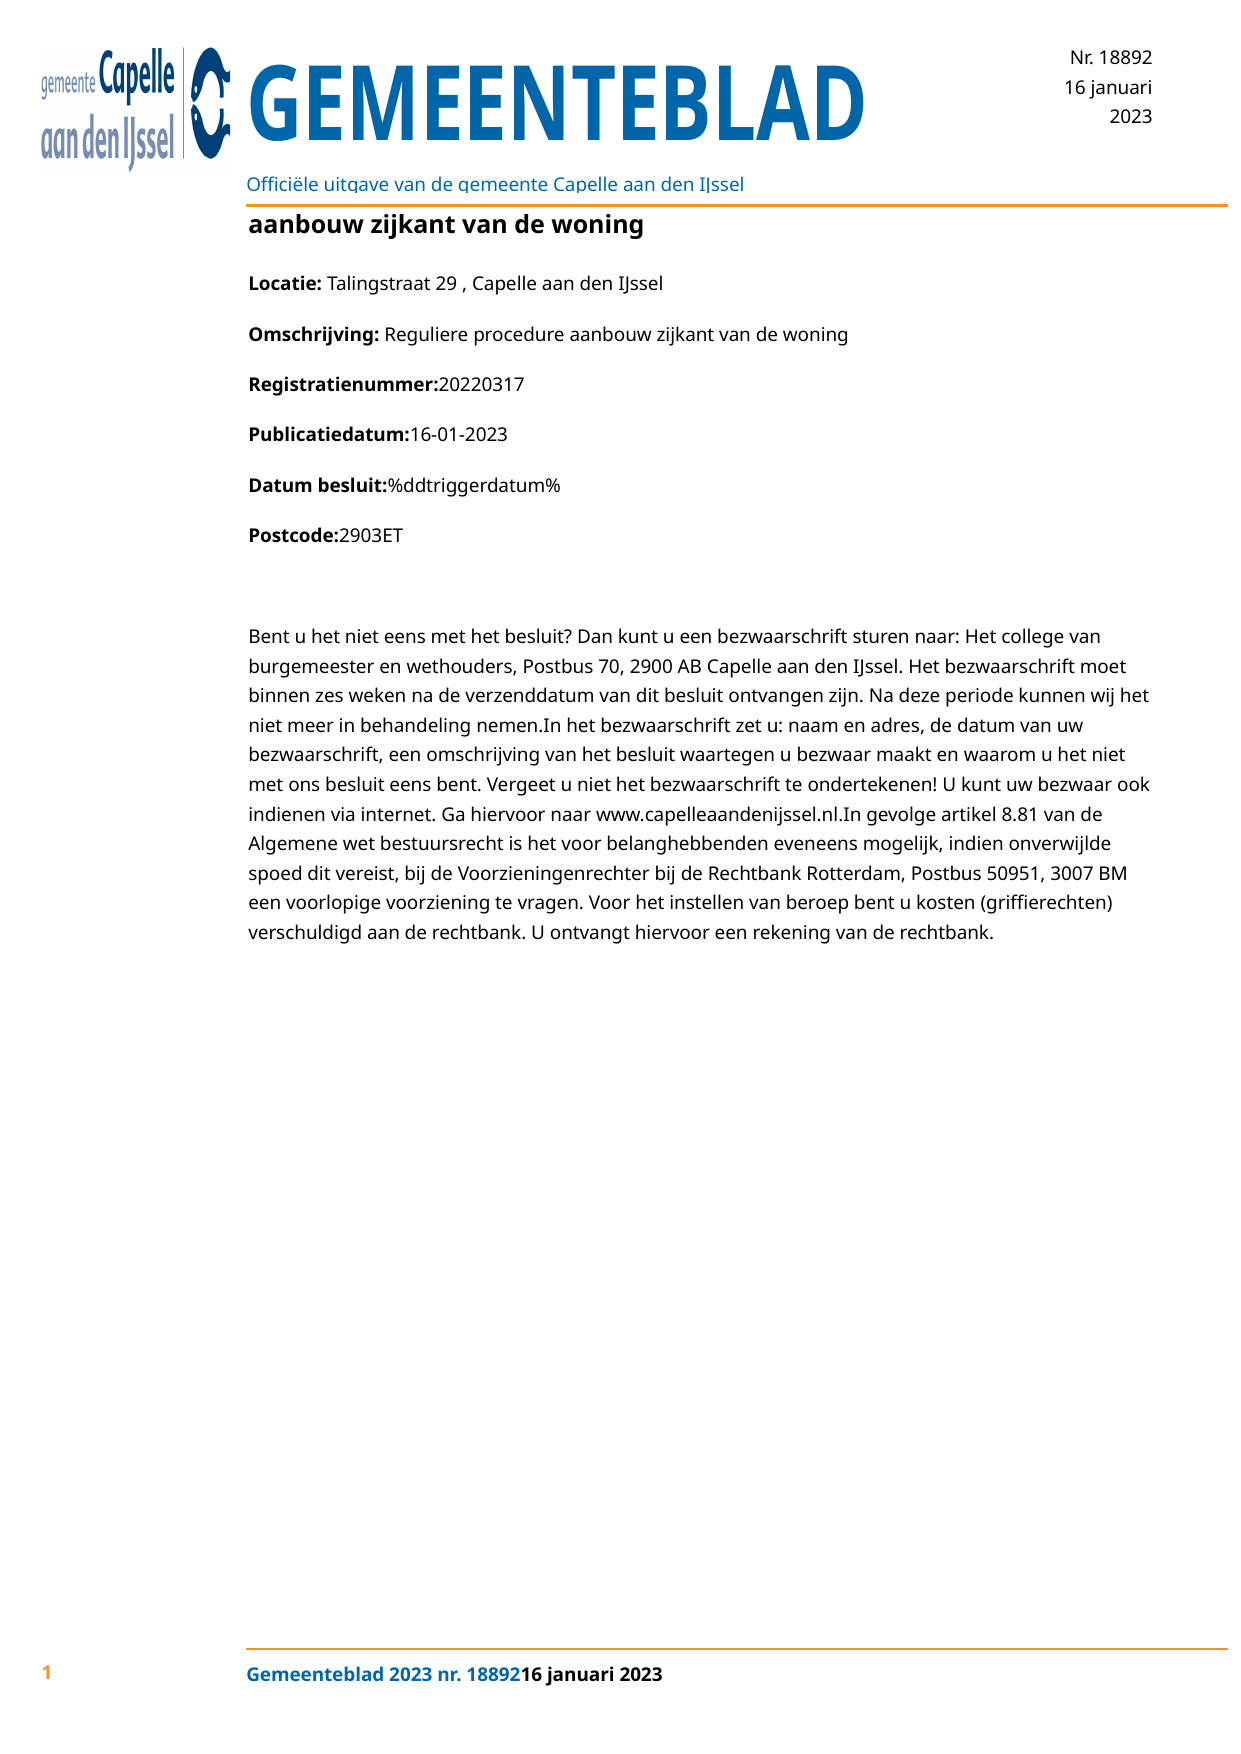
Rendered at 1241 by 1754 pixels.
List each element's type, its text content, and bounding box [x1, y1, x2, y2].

text aanbouw zijkant van de woning [248, 207, 1152, 241]
picture [41, 47, 231, 172]
text Locatie: Talingstraat 29 , Capelle aan den IJssel [248, 270, 1152, 296]
text Omschrijving: Reguliere procedure aanbouw zijkant van de woning [248, 321, 1152, 346]
text Registratienummer:20220317 [248, 371, 1152, 397]
text Bent u het niet eens met het besluit? Dan kunt u een bezwaarschrift sturen naar: Het college van burgemeester en wethouders, Postbus 70, 2900 AB Capelle aan den IJssel. Het bezwaarschrift moet binnen zes weken na de verzenddatum van dit besluit ontvangen zijn. Na deze periode kunnen wij het niet meer in behandeling nemen.In het bezwaarschrift zet u: naam en adres, de datum van uw bezwaarschrift, een omschrijving van het besluit waartegen u bezwaar maakt en waarom u het niet met ons besluit eens bent. Vergeet u niet het bezwaarschrift te ondertekenen! U kunt uw bezwaar ook indienen via internet. Ga hiervoor naar www.capelleaandenijssel.nl.In gevolge artikel 8.81 van de Algemene wet bestuursrecht is het voor belanghebbenden eveneens mogelijk, indien onverwijlde spoed dit vereist, bij de Voorzieningenrechter bij de Rechtbank Rotterdam, Postbus 50951, 3007 BM een voorlopige voorziening te vragen. Voor het instellen van beroep bent u kosten (griffierechten) verschuldigd aan de rechtbank. U ontvangt hiervoor een rekening van de rechtbank. [248, 623, 1152, 945]
text Postcode:2903ET [248, 522, 1152, 548]
text Publicatiedatum:16-01-2023 [248, 422, 1152, 447]
text Datum besluit:%ddtriggerdatum% [248, 472, 1152, 498]
